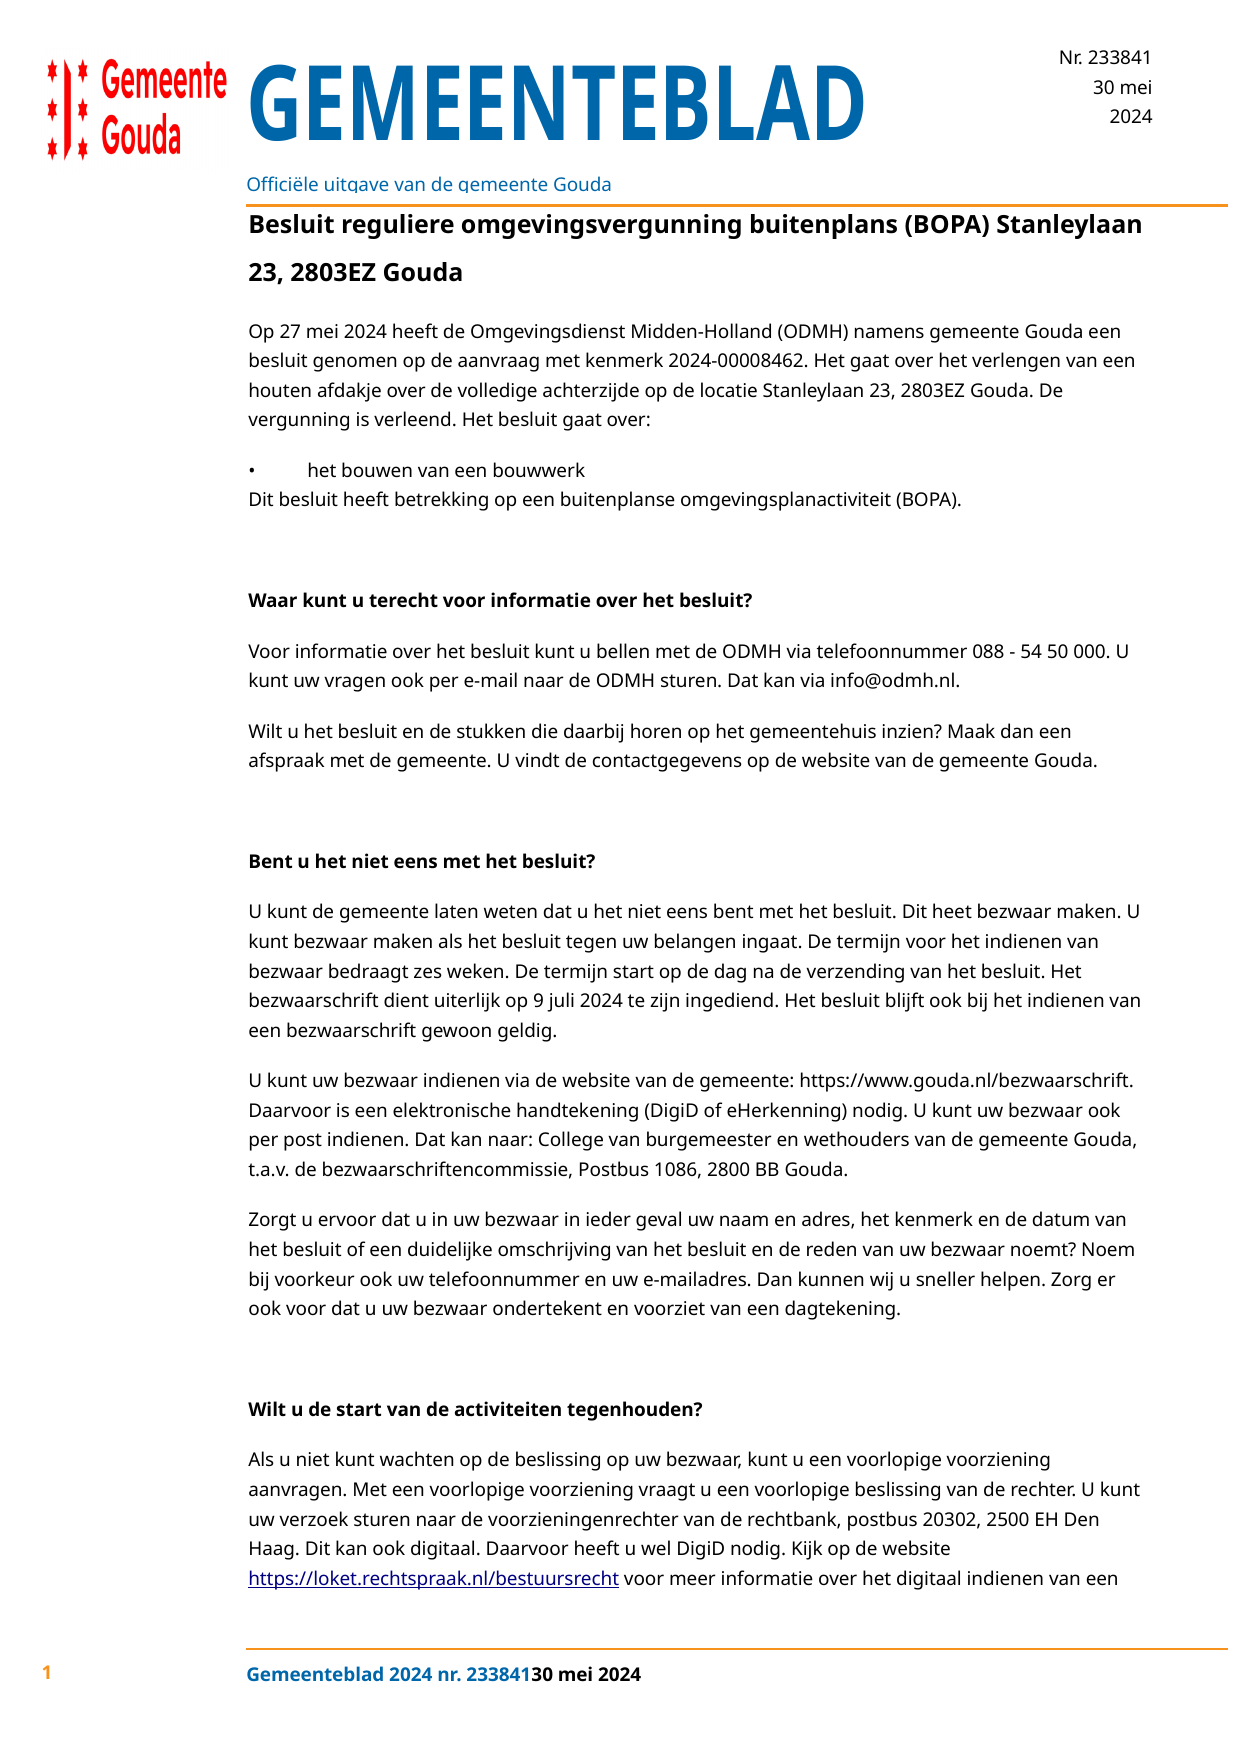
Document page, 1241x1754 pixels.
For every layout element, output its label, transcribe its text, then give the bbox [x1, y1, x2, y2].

text Wilt u de start van de activiteiten tegenhouden? [248, 1396, 1152, 1422]
text Besluit reguliere omgevingsvergunning buitenplans (BOPA) Stanleylaan 23, 2803EZ Gouda [248, 207, 1152, 288]
text Voor informatie over het besluit kunt u bellen met de ODMH via telefoonnummer 088 - 54 50 000. U kunt uw vragen ook per e-mail naar de ODMH sturen. Dat kan via info@odmh.nl. [248, 638, 1152, 693]
text Waar kunt u terecht voor informatie over het besluit? [248, 587, 1152, 613]
text Op 27 mei 2024 heeft de Omgevingsdienst Midden-Holland (ODMH) namens gemeente Gouda een besluit genomen op de aanvraag met kenmerk 2024-00008462. Het gaat over het verlengen van een houten afdakje over de volledige achterzijde op de locatie Stanleylaan 23, 2803EZ Gouda. De vergunning is verleend. Het besluit gaat over: [248, 318, 1152, 432]
text U kunt uw bezwaar indienen via de website van de gemeente: https://www.gouda.nl/bezwaarschrift. Daarvoor is een elektronische handtekening (DigiD of eHerkenning) nodig. U kunt uw bezwaar ook per post indienen. Dat kan naar: College van burgemeester en wethouders van de gemeente Gouda, t.a.v. de bezwaarschriftencommissie, Postbus 1086, 2800 BB Gouda. [248, 1067, 1152, 1182]
picture [41, 47, 231, 172]
text Wilt u het besluit en de stukken die daarbij horen op het gemeentehuis inzien? Maak dan een afspraak met de gemeente. U vindt de contactgegevens op de website van de gemeente Gouda. [248, 718, 1152, 773]
list het bouwen van een bouwwerk [248, 457, 1152, 483]
text Bent u het niet eens met het besluit? [248, 848, 1152, 874]
text Zorgt u ervoor dat u in uw bezwaar in ieder geval uw naam en adres, het kenmerk en de datum van het besluit of een duidelijke omschrijving van het besluit en de reden van uw bezwaar noemt? Noem bij voorkeur ook uw telefoonnummer en uw e-mailadres. Dan kunnen wij u sneller helpen. Zorg er ook voor dat u uw bezwaar ondertekent en voorziet van een dagtekening. [248, 1207, 1152, 1321]
text Dit besluit heeft betrekking op een buitenplanse omgevingsplanactiviteit (BOPA). [248, 487, 1152, 512]
text U kunt de gemeente laten weten dat u het niet eens bent met het besluit. Dit heet bezwaar maken. U kunt bezwaar maken als het besluit tegen uw belangen ingaat. De termijn voor het indienen van bezwaar bedraagt zes weken. De termijn start op de dag na de verzending van het besluit. Het bezwaarschrift dient uiterlijk op 9 juli 2024 te zijn ingediend. Het besluit blijft ook bij het indienen van een bezwaarschrift gewoon geldig. [248, 899, 1152, 1043]
text Als u niet kunt wachten op de beslissing op uw bezwaar, kunt u een voorlopige voorziening aanvragen. Met een voorlopige voorziening vraagt u een voorlopige beslissing van de rechter. U kunt uw verzoek sturen naar de voorzieningenrechter van de rechtbank, postbus 20302, 2500 EH Den Haag. Dit kan ook digitaal. Daarvoor heeft u wel DigiD nodig. Kijk op de website https://loket.rechtspraak.nl/bestuursrecht voor meer informatie over het digitaal indienen van een [248, 1447, 1152, 1591]
